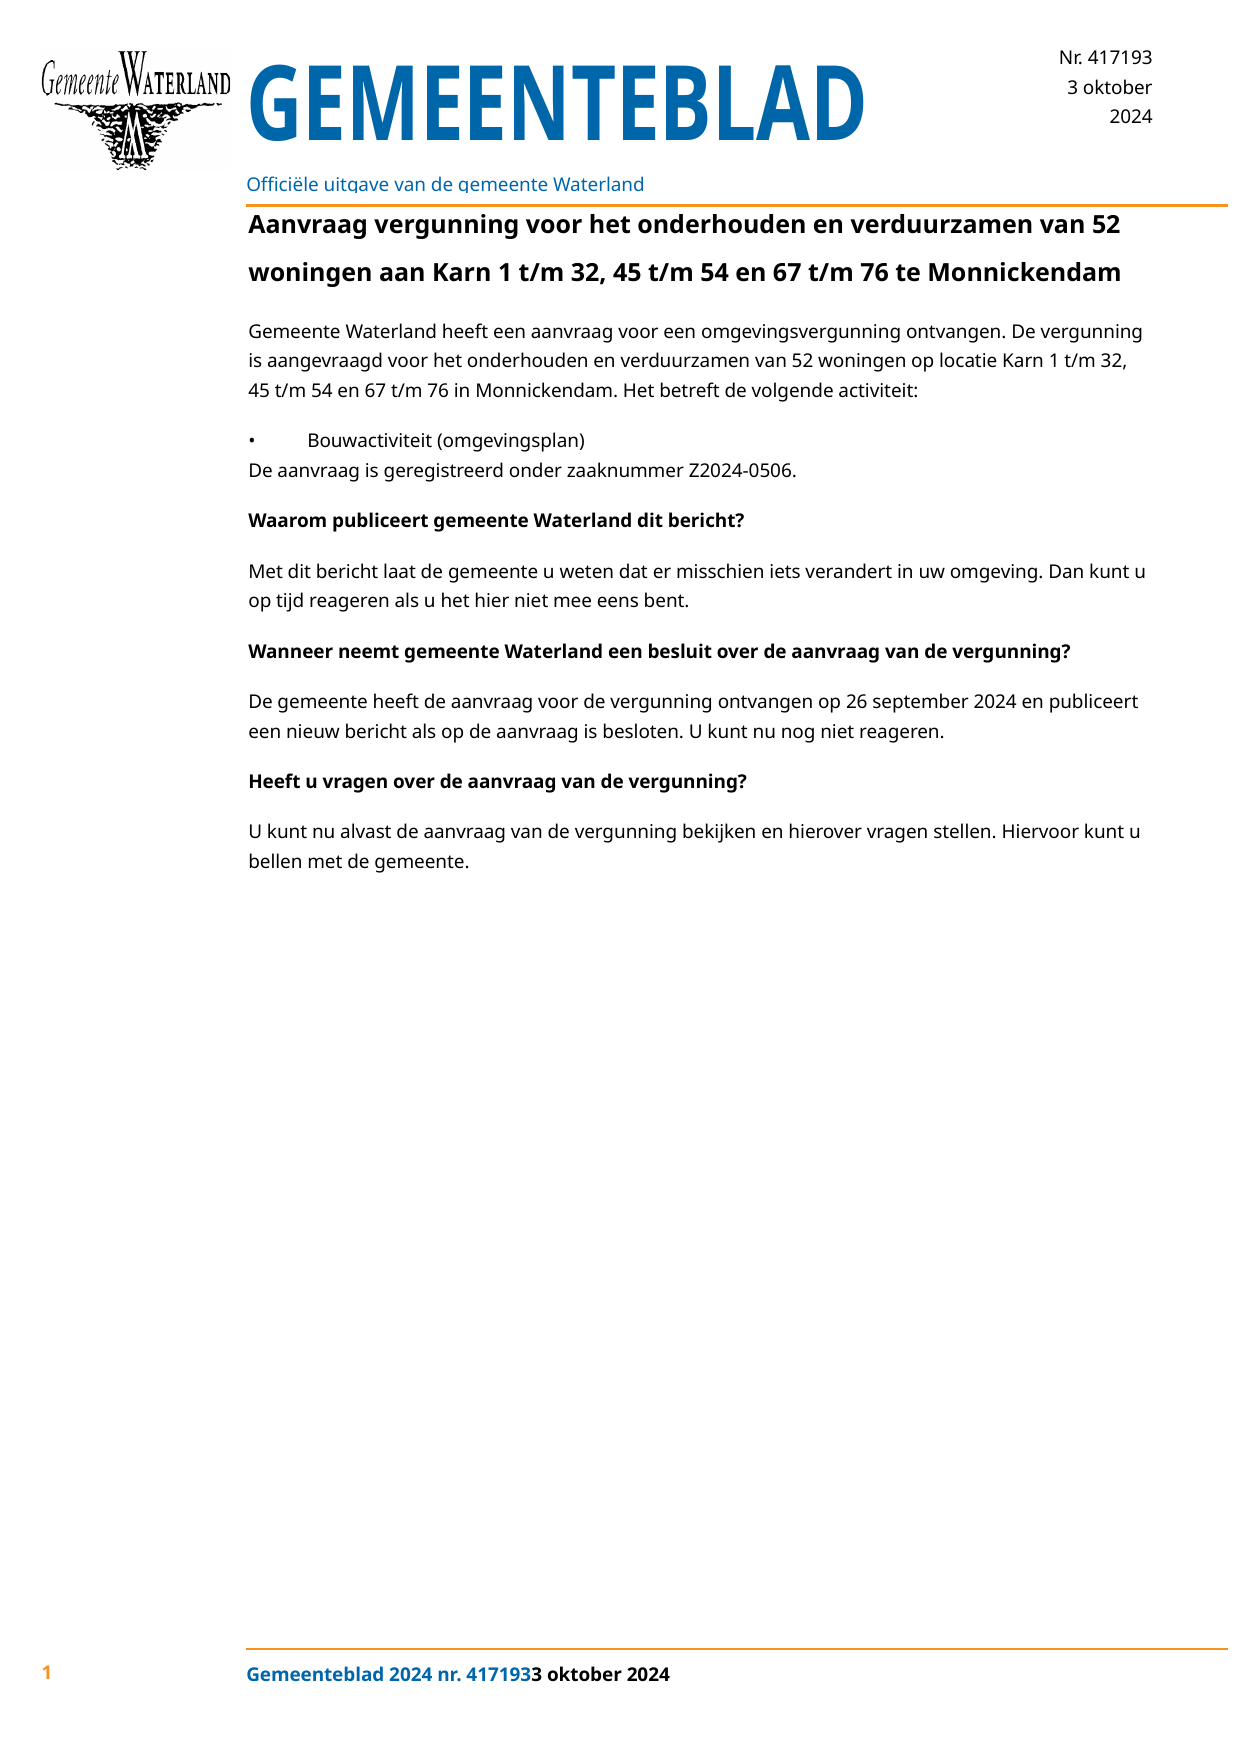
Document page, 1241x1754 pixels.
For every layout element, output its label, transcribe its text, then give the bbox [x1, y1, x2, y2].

text Met dit bericht laat de gemeente u weten dat er misschien iets verandert in uw omgeving. Dan kunt u op tijd reageren als u het hier niet mee eens bent. [248, 558, 1152, 613]
text Waarom publiceert gemeente Waterland dit bericht? [248, 507, 1152, 533]
text Gemeente Waterland heeft een aanvraag voor een omgevingsvergunning ontvangen. De vergunning is aangevraagd voor het onderhouden en verduurzamen van 52 woningen op locatie Karn 1 t/m 32, 45 t/m 54 en 67 t/m 76 in Monnickendam. Het betreft de volgende activiteit: [248, 318, 1152, 403]
text U kunt nu alvast de aanvraag van de vergunning bekijken en hierover vragen stellen. Hiervoor kunt u bellen met de gemeente. [248, 819, 1152, 874]
list Bouwactiviteit (omgevingsplan) [248, 427, 1152, 453]
text De gemeente heeft de aanvraag voor de vergunning ontvangen op 26 september 2024 en publiceert een nieuw bericht als op de aanvraag is besloten. U kunt nu nog niet reageren. [248, 688, 1152, 744]
text Wanneer neemt gemeente Waterland een besluit over de aanvraag van de vergunning? [248, 638, 1152, 664]
text Heeft u vragen over de aanvraag van de vergunning? [248, 768, 1152, 794]
text De aanvraag is geregistreerd onder zaaknummer Z2024-0506. [248, 457, 1152, 483]
text Aanvraag vergunning voor het onderhouden en verduurzamen van 52 woningen aan Karn 1 t/m 32, 45 t/m 54 en 67 t/m 76 te Monnickendam [248, 207, 1152, 288]
picture [41, 47, 231, 172]
